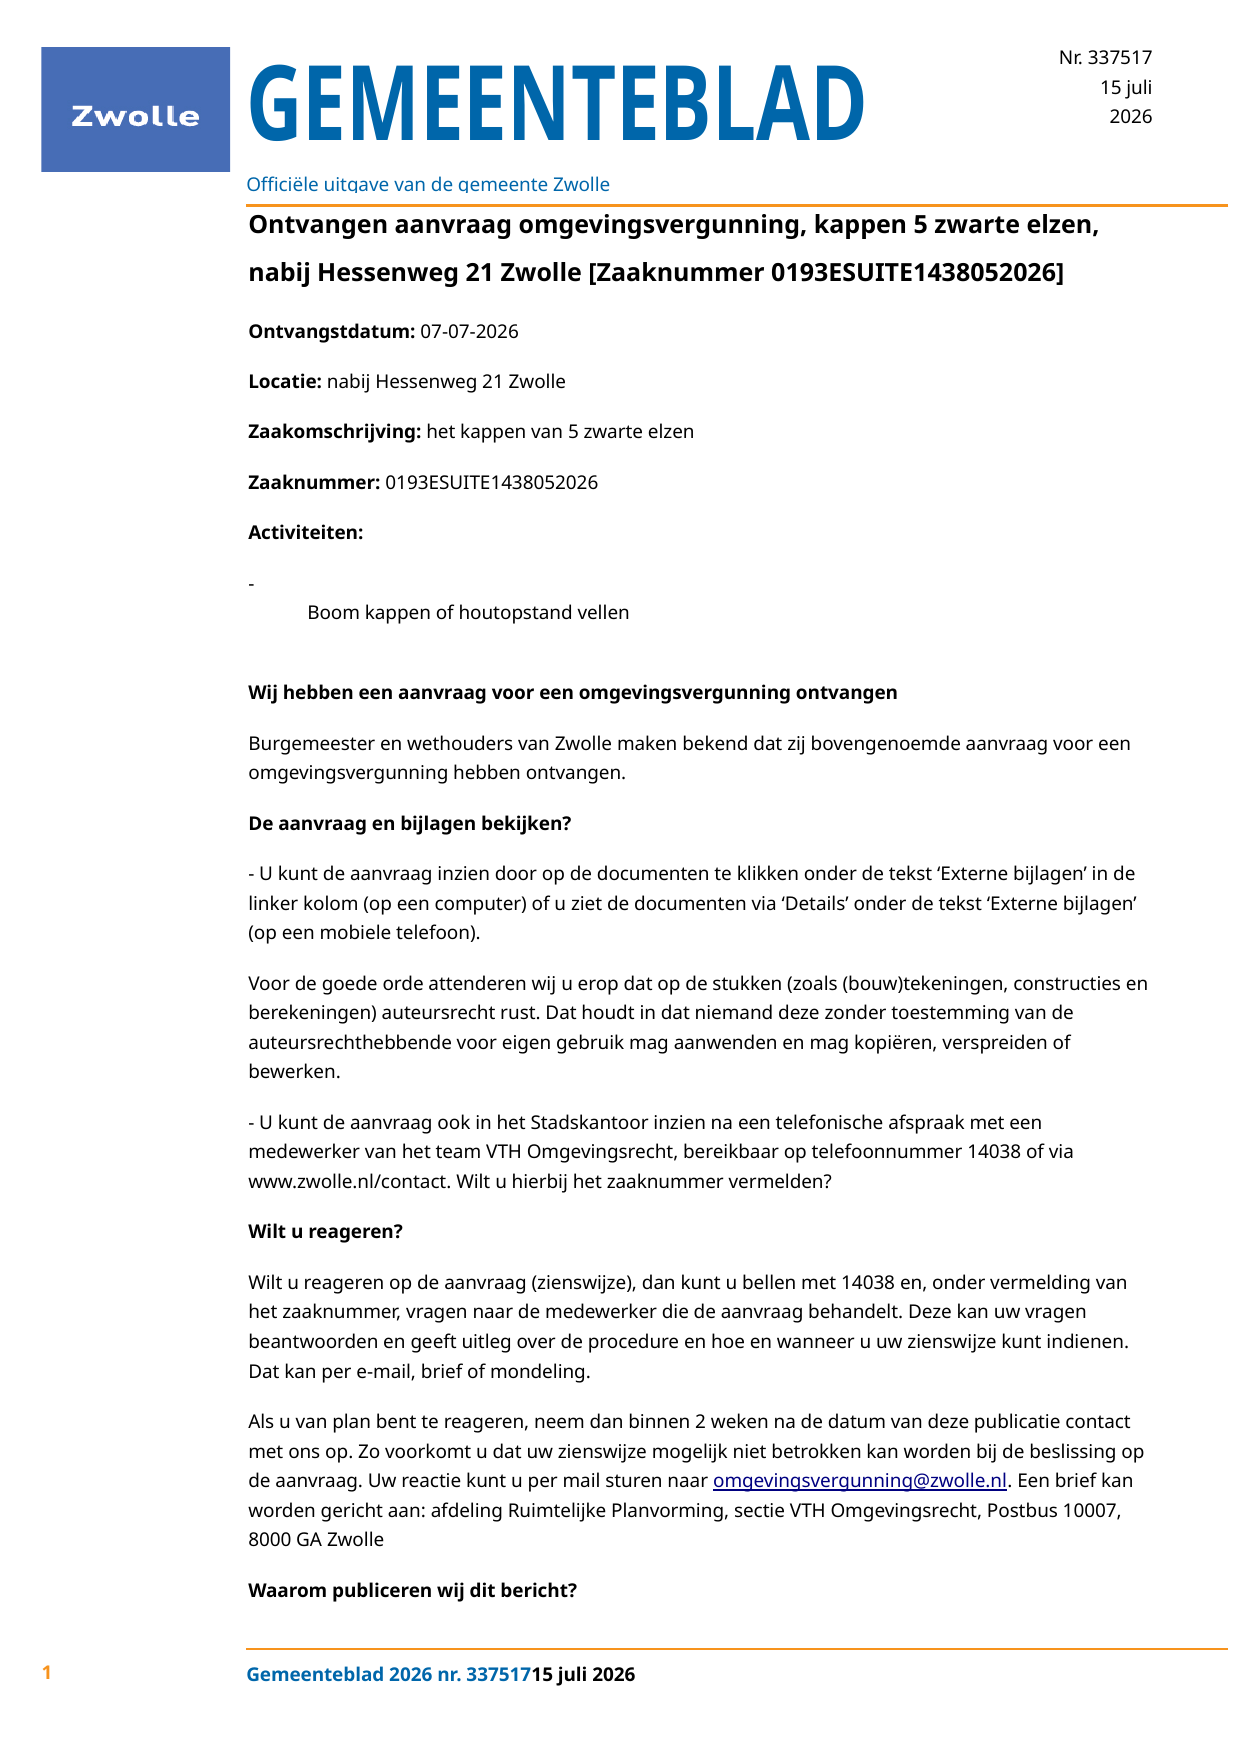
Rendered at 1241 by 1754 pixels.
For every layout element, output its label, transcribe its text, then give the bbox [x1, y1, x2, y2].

text Voor de goede orde attenderen wij u erop dat op de stukken (zoals (bouw)tekeningen, constructies en berekeningen) auteursrecht rust. Dat houdt in dat niemand deze zonder toestemming van de auteursrechthebbende voor eigen gebruik mag aanwenden en mag kopiëren, verspreiden of bewerken. [248, 970, 1152, 1084]
text De aanvraag en bijlagen bekijken? [248, 810, 1152, 836]
text Locatie: nabij Hessenweg 21 Zwolle [248, 368, 1152, 394]
text Zaakomschrijving: het kappen van 5 zwarte elzen [248, 419, 1152, 444]
text Wilt u reageren op de aanvraag (zienswijze), dan kunt u bellen met 14038 en, onder vermelding van het zaaknummer, vragen naar de medewerker die de aanvraag behandelt. Deze kan uw vragen beantwoorden en geeft uitleg over de procedure en hoe en wanneer u uw zienswijze kunt indienen. Dat kan per e-mail, brief of mondeling. [248, 1269, 1152, 1384]
text - U kunt de aanvraag inzien door op de documenten te klikken onder de tekst ‘Externe bijlagen’ in de linker kolom (op een computer) of u ziet de documenten via ‘Details’ onder de tekst ‘Externe bijlagen’ (op een mobiele telefoon). [248, 860, 1152, 945]
text - U kunt de aanvraag ook in het Stadskantoor inzien na een telefonische afspraak met een medewerker van het team VTH Omgevingsrecht, bereikbaar op telefoonnummer 14038 of via www.zwolle.nl/contact. Wilt u hierbij het zaaknummer vermelden? [248, 1109, 1152, 1194]
list Boom kappen of houtopstand vellen [248, 599, 1152, 625]
text Ontvangen aanvraag omgevingsvergunning, kappen 5 zwarte elzen, nabij Hessenweg 21 Zwolle [Zaaknummer 0193ESUITE1438052026] [248, 207, 1152, 288]
text Activiteiten: [248, 519, 1152, 545]
text Waarom publiceren wij dit bericht? [248, 1577, 1152, 1603]
picture [41, 47, 231, 172]
text Wilt u reageren? [248, 1219, 1152, 1244]
text Ontvangstdatum: 07-07-2026 [248, 318, 1152, 344]
text Burgemeester en wethouders van Zwolle maken bekend dat zij bovengenoemde aanvraag voor een omgevingsvergunning hebben ontvangen. [248, 730, 1152, 785]
text Als u van plan bent te reageren, neem dan binnen 2 weken na de datum van deze publicatie contact met ons op. Zo voorkomt u dat uw zienswijze mogelijk niet betrokken kan worden bij de beslissing op de aanvraag. Uw reactie kunt u per mail sturen naar omgevingsvergunning@zwolle.nl. Een brief kan worden gericht aan: afdeling Ruimtelijke Planvorming, sectie VTH Omgevingsrecht, Postbus 10007, 8000 GA Zwolle [248, 1408, 1152, 1552]
text Zaaknummer: 0193ESUITE1438052026 [248, 469, 1152, 495]
text Wij hebben een aanvraag voor een omgevingsvergunning ontvangen [248, 679, 1152, 705]
